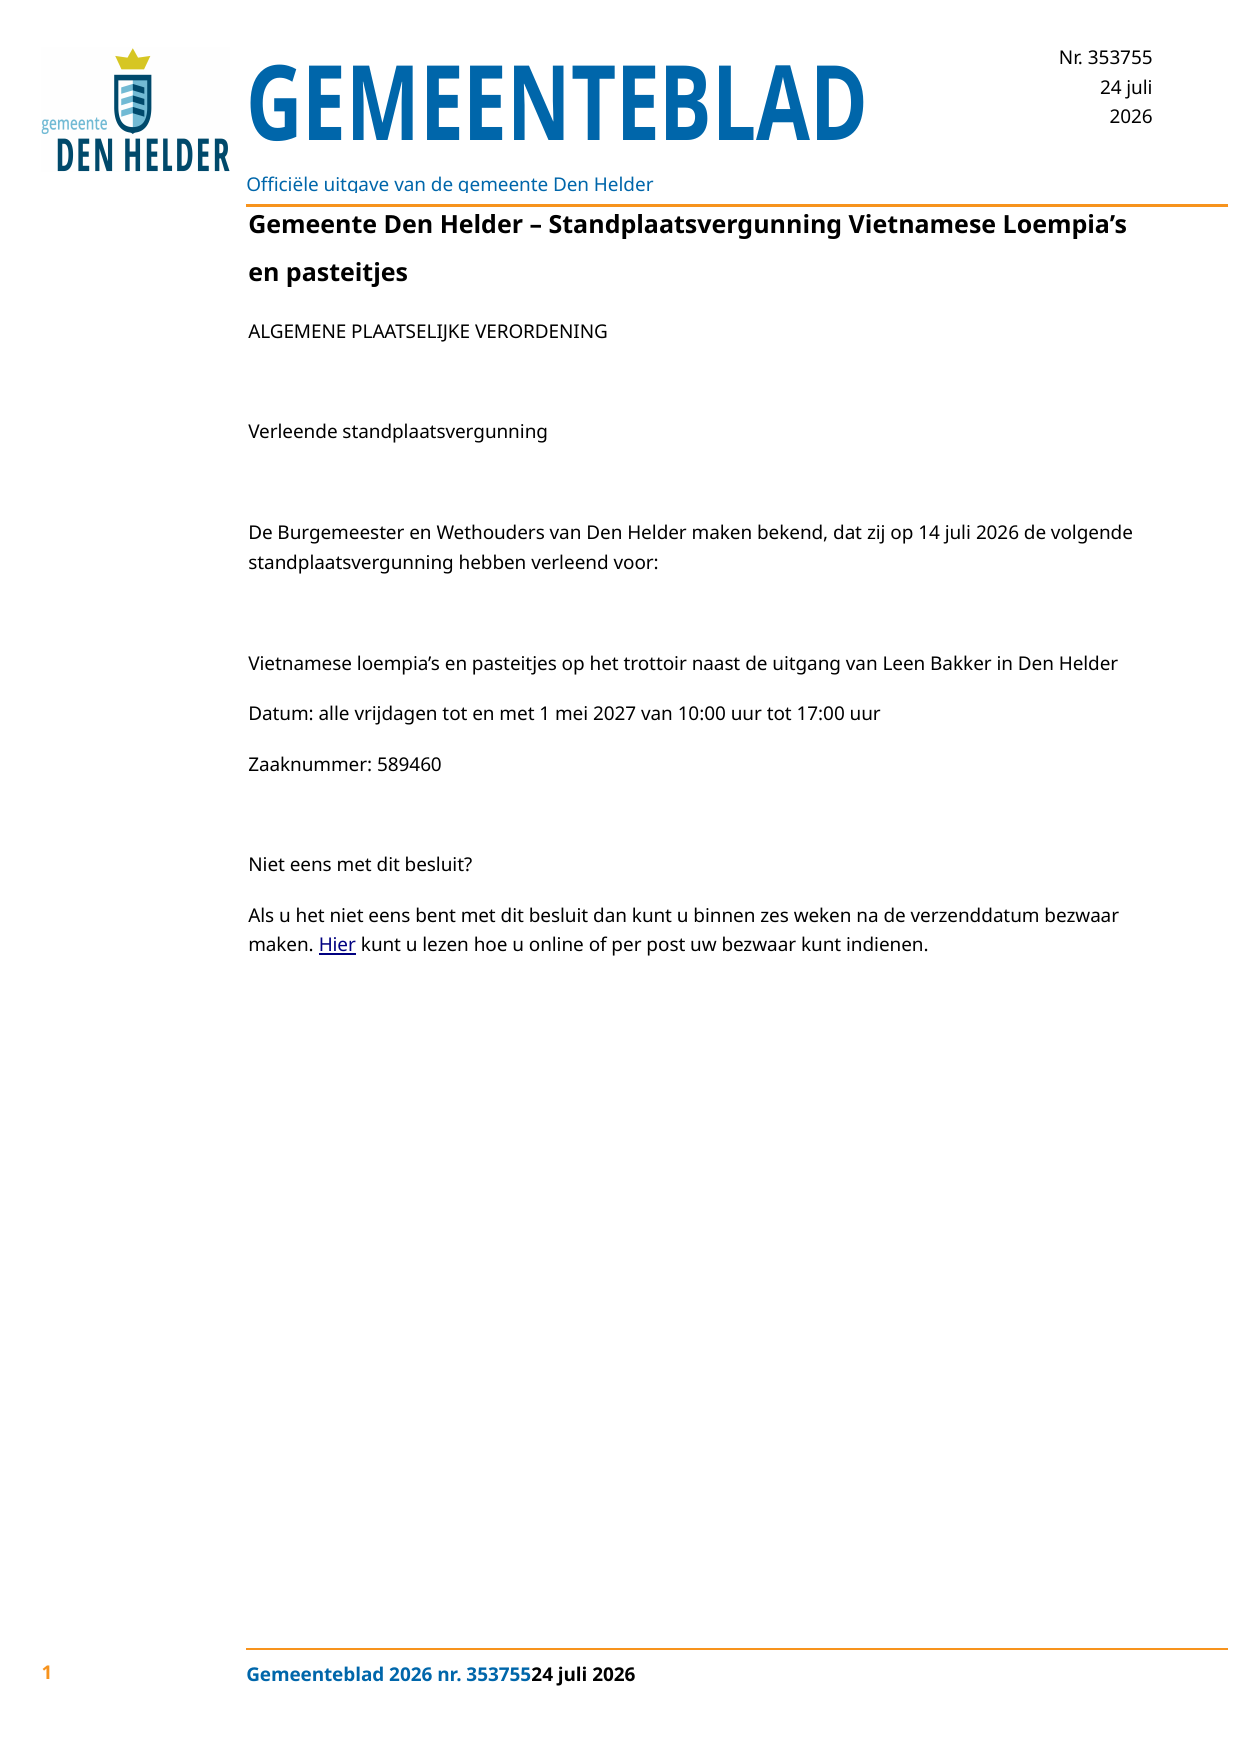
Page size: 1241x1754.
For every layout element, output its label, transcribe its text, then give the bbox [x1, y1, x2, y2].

text Datum: alle vrijdagen tot en met 1 mei 2027 van 10:00 uur tot 17:00 uur [248, 700, 1152, 726]
picture [220, 160, 224, 172]
text Vietnamese loempia’s en pasteitjes op het trottoir naast de uitgang van Leen Bakker in Den Helder [248, 650, 1152, 676]
text Als u het niet eens bent met dit besluit dan kunt u binnen zes weken na de verzenddatum bezwaar maken. Hier kunt u lezen hoe u online of per post uw bezwaar kunt indienen. [248, 902, 1152, 957]
text Gemeente Den Helder – Standplaatsvergunning Vietnamese Loempia’s en pasteitjes [248, 207, 1152, 288]
text Zaaknummer: 589460 [248, 751, 1152, 777]
picture [100, 154, 106, 172]
text ALGEMENE PLAATSELIJKE VERORDENING [248, 318, 1152, 344]
text De Burgemeester en Wethouders van Den Helder maken bekend, dat zij op 14 juli 2026 de volgende standplaatsvergunning hebben verleend voor: [248, 519, 1152, 575]
picture [130, 157, 135, 172]
text Niet eens met dit besluit? [248, 852, 1152, 877]
picture [63, 144, 68, 165]
text Verleende standplaatsvergunning [248, 419, 1152, 444]
picture [41, 47, 231, 172]
picture [182, 144, 187, 165]
